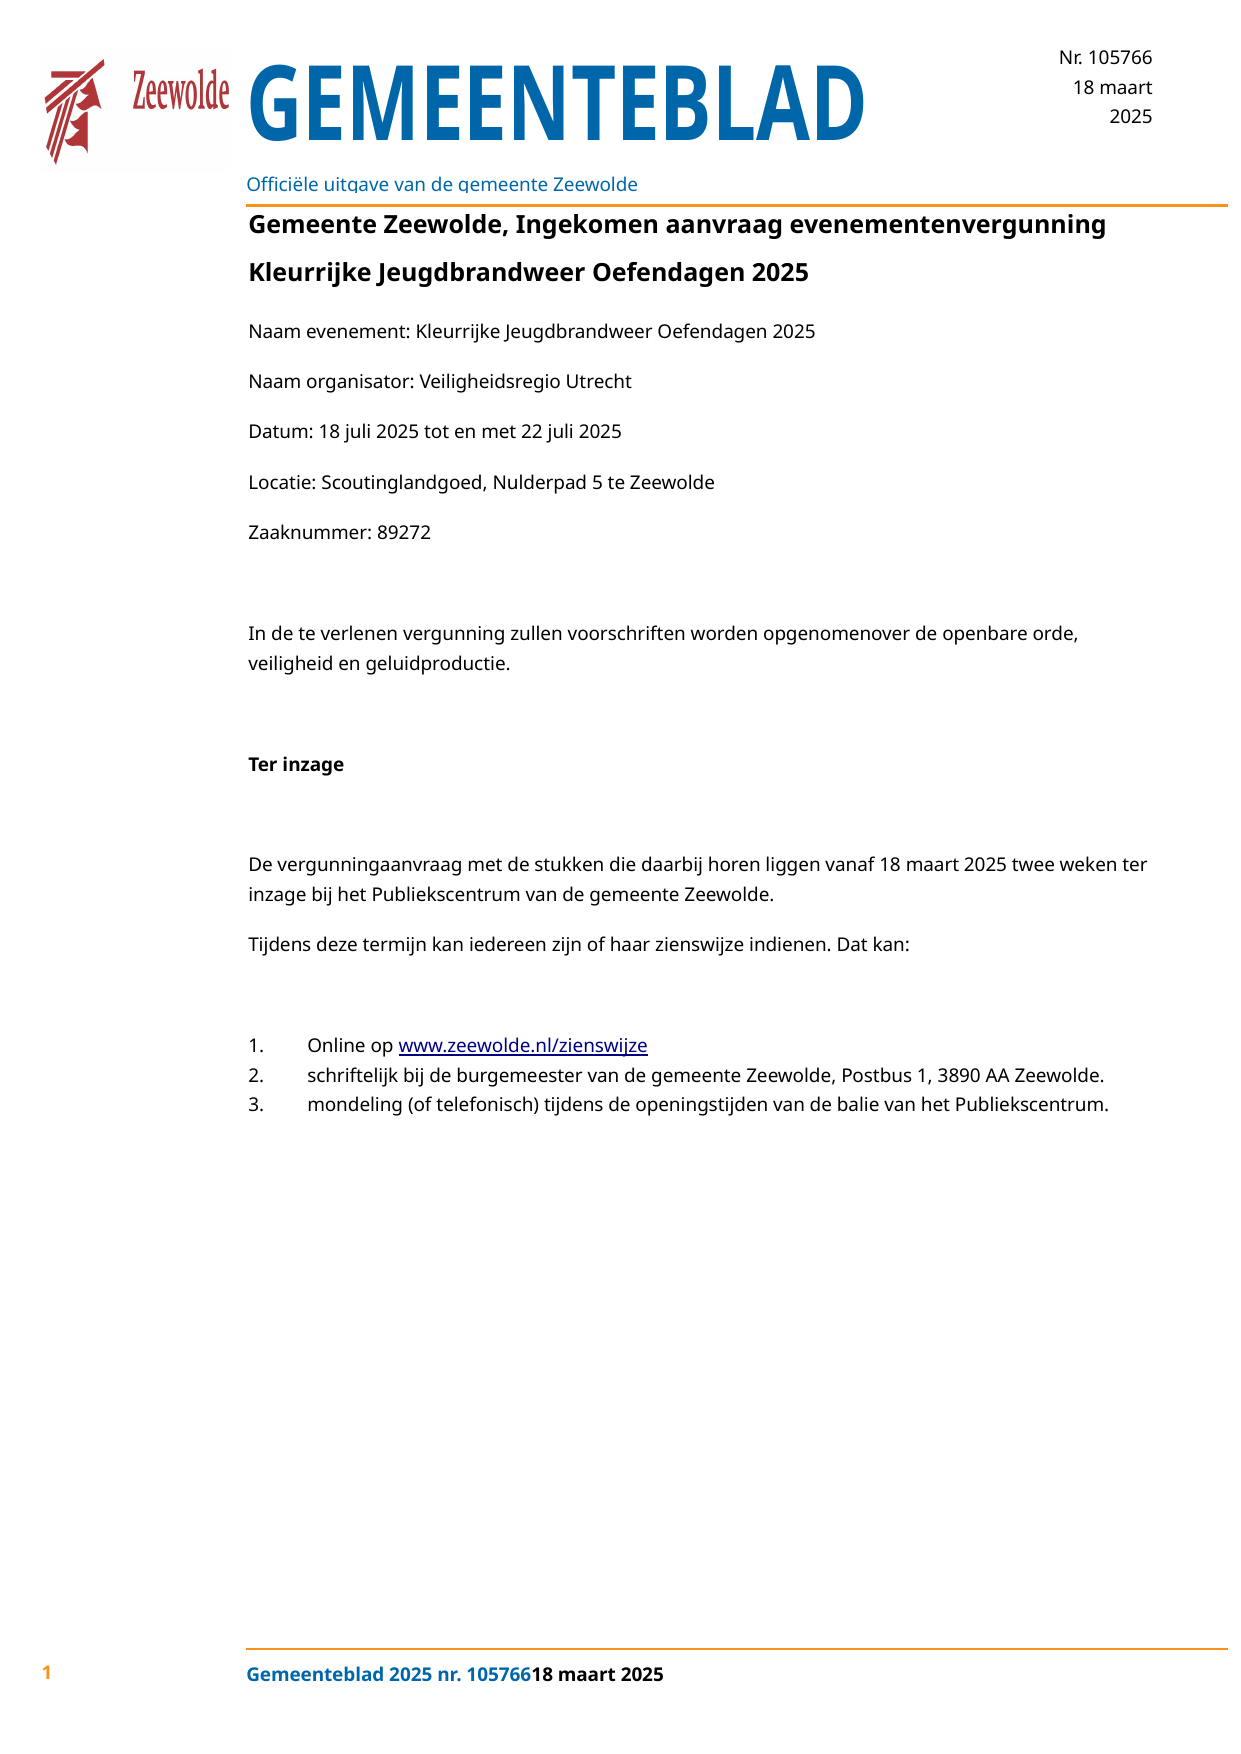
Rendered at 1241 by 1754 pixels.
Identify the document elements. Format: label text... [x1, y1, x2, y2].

picture [41, 47, 231, 172]
text Gemeente Zeewolde, Ingekomen aanvraag evenementenvergunning Kleurrijke Jeugdbrandweer Oefendagen 2025 [248, 207, 1152, 288]
text Zaaknummer: 89272 [248, 519, 1152, 545]
list Online op www.zeewolde.nl/zienswijze [248, 1032, 1152, 1058]
text De vergunningaanvraag met de stukken die daarbij horen liggen vanaf 18 maart 2025 twee weken ter inzage bij het Publiekscentrum van de gemeente Zeewolde. [248, 852, 1152, 907]
text Tijdens deze termijn kan iedereen zijn of haar zienswijze indienen. Dat kan: [248, 932, 1152, 957]
text Naam evenement: Kleurrijke Jeugdbrandweer Oefendagen 2025 [248, 318, 1152, 344]
text In de te verlenen vergunning zullen voorschriften worden opgenomenover de openbare orde, veiligheid en geluidproductie. [248, 620, 1152, 676]
text Naam organisator: Veiligheidsregio Utrecht [248, 368, 1152, 394]
text Ter inzage [248, 751, 1152, 777]
list mondeling (of telefonisch) tijdens de openingstijden van de balie van het Publiekscentrum. [248, 1092, 1152, 1117]
list schriftelijk bij de burgemeester van de gemeente Zeewolde, Postbus 1, 3890 AA Zeewolde. [248, 1062, 1152, 1088]
text Locatie: Scoutinglandgoed, Nulderpad 5 te Zeewolde [248, 469, 1152, 495]
text Datum: 18 juli 2025 tot en met 22 juli 2025 [248, 419, 1152, 444]
